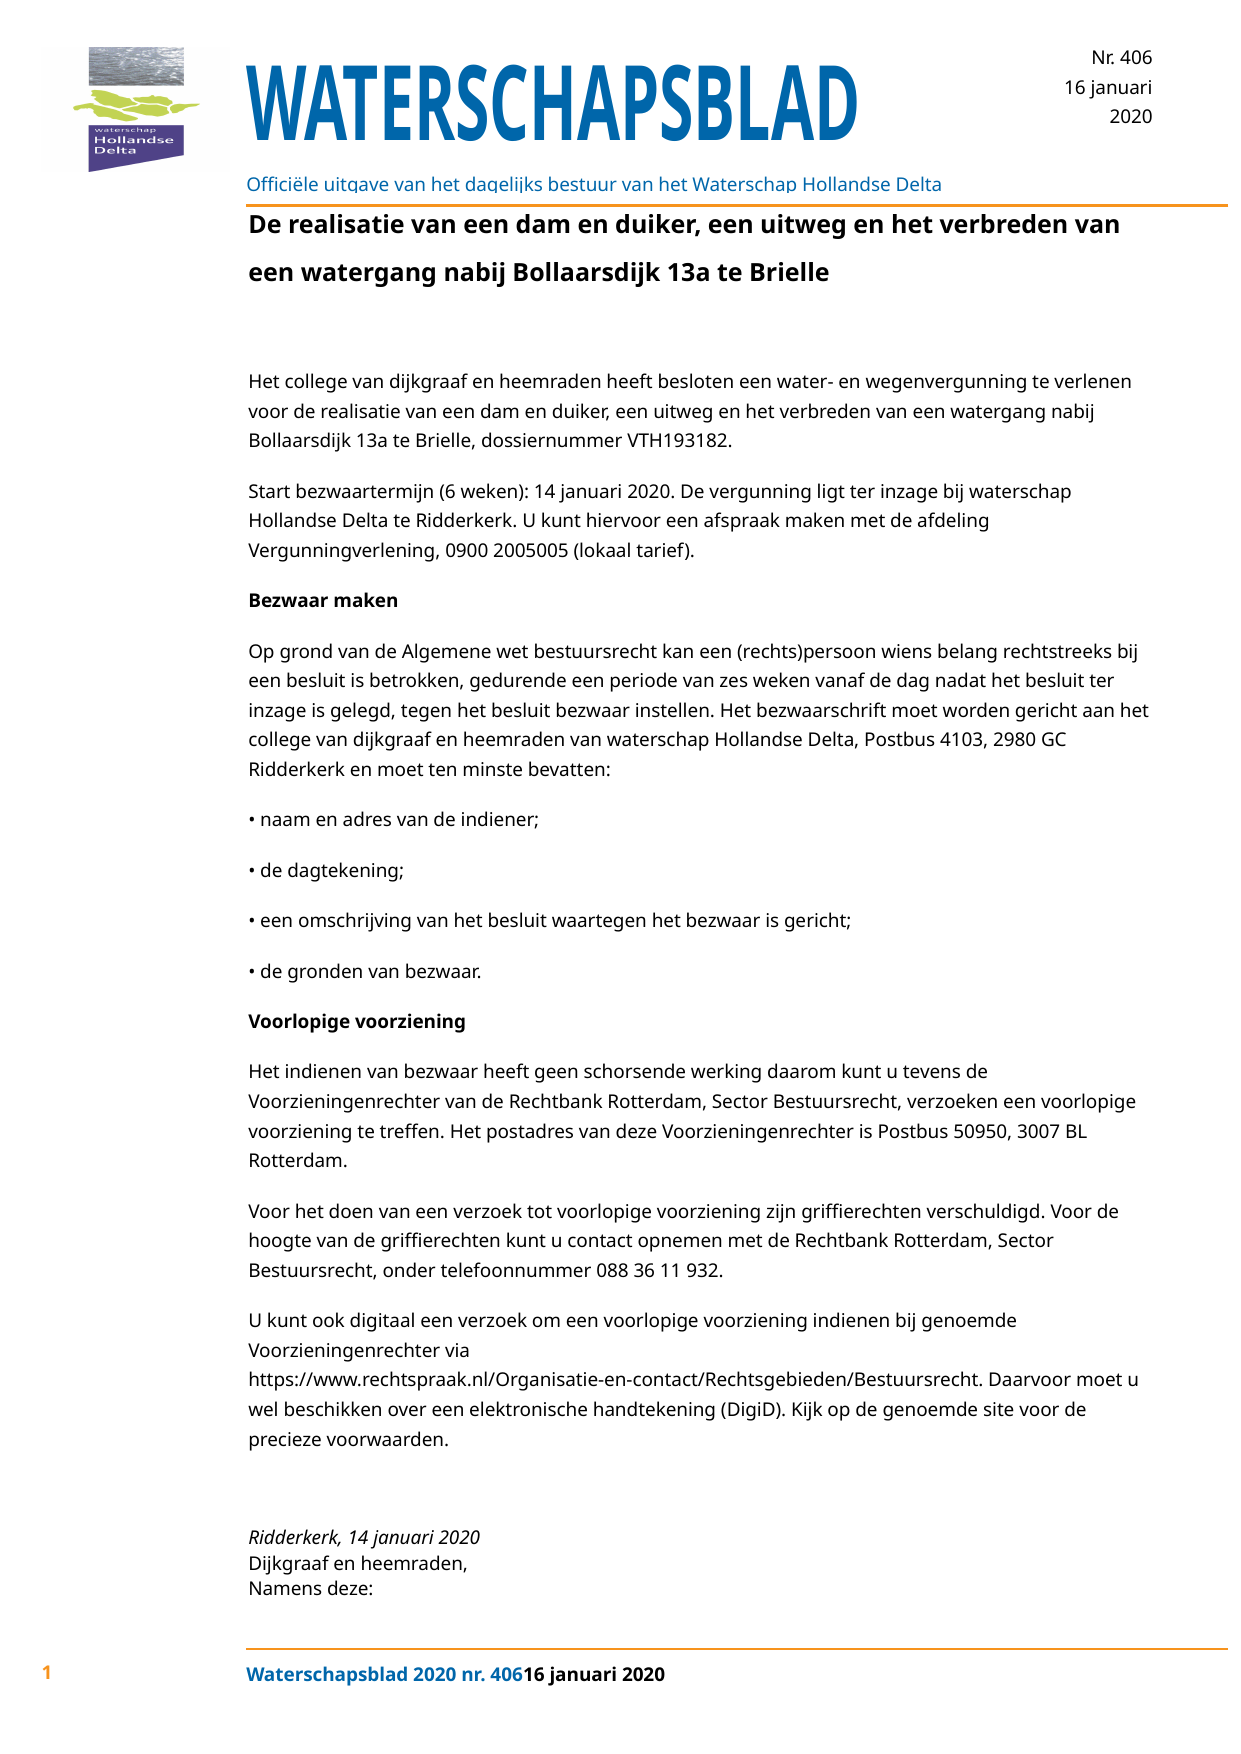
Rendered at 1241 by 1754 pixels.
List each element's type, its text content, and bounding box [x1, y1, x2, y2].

text Namens deze: [248, 1576, 1152, 1601]
text Dijkgraaf en heemraden, [248, 1550, 1152, 1576]
text Voor het doen van een verzoek tot voorlopige voorziening zijn griffierechten verschuldigd. Voor de hoogte van de griffierechten kunt u contact opnemen met de Rechtbank Rotterdam, Sector Bestuursrecht, onder telefoonnummer 088 36 11 932. [248, 1198, 1152, 1283]
text Ridderkerk, 14 januari 2020 [248, 1524, 1152, 1550]
text Bezwaar maken [248, 587, 1152, 613]
text Op grond van de Algemene wet bestuursrecht kan een (rechts)persoon wiens belang rechtstreeks bij een besluit is betrokken, gedurende een periode van zes weken vanaf de dag nadat het besluit ter inzage is gelegd, tegen het besluit bezwaar instellen. Het bezwaarschrift moet worden gericht aan het college van dijkgraaf en heemraden van waterschap Hollandse Delta, Postbus 4103, 2980 GC Ridderkerk en moet ten minste bevatten: [248, 638, 1152, 782]
text • de dagtekening; [248, 857, 1152, 883]
text U kunt ook digitaal een verzoek om een voorlopige voorziening indienen bij genoemde Voorzieningenrechter via https://www.rechtspraak.nl/Organisatie-en-contact/Rechtsgebieden/Bestuursrecht. Daarvoor moet u wel beschikken over een elektronische handtekening (DigiD). Kijk op de genoemde site voor de precieze voorwaarden. [248, 1307, 1152, 1452]
text De realisatie van een dam en duiker, een uitweg en het verbreden van een watergang nabij Bollaarsdijk 13a te Brielle [248, 207, 1152, 288]
text Start bezwaartermijn (6 weken): 14 januari 2020. De vergunning ligt ter inzage bij waterschap Hollandse Delta te Ridderkerk. U kunt hiervoor een afspraak maken met de afdeling Vergunningverlening, 0900 2005005 (lokaal tarief). [248, 478, 1152, 563]
text • een omschrijving van het besluit waartegen het bezwaar is gericht; [248, 907, 1152, 933]
text • de gronden van bezwaar. [248, 958, 1152, 984]
picture [41, 47, 231, 172]
text Voorlopige voorziening [248, 1008, 1152, 1034]
text Het indienen van bezwaar heeft geen schorsende werking daarom kunt u tevens de Voorzieningenrechter van de Rechtbank Rotterdam, Sector Bestuursrecht, verzoeken een voorlopige voorziening te treffen. Het postadres van deze Voorzieningenrechter is Postbus 50950, 3007 BL Rotterdam. [248, 1059, 1152, 1173]
text Het college van dijkgraaf en heemraden heeft besloten een water- en wegenvergunning te verlenen voor de realisatie van een dam en duiker, een uitweg en het verbreden van een watergang nabij Bollaarsdijk 13a te Brielle, dossiernummer VTH193182. [248, 368, 1152, 453]
text • naam en adres van de indiener; [248, 807, 1152, 832]
